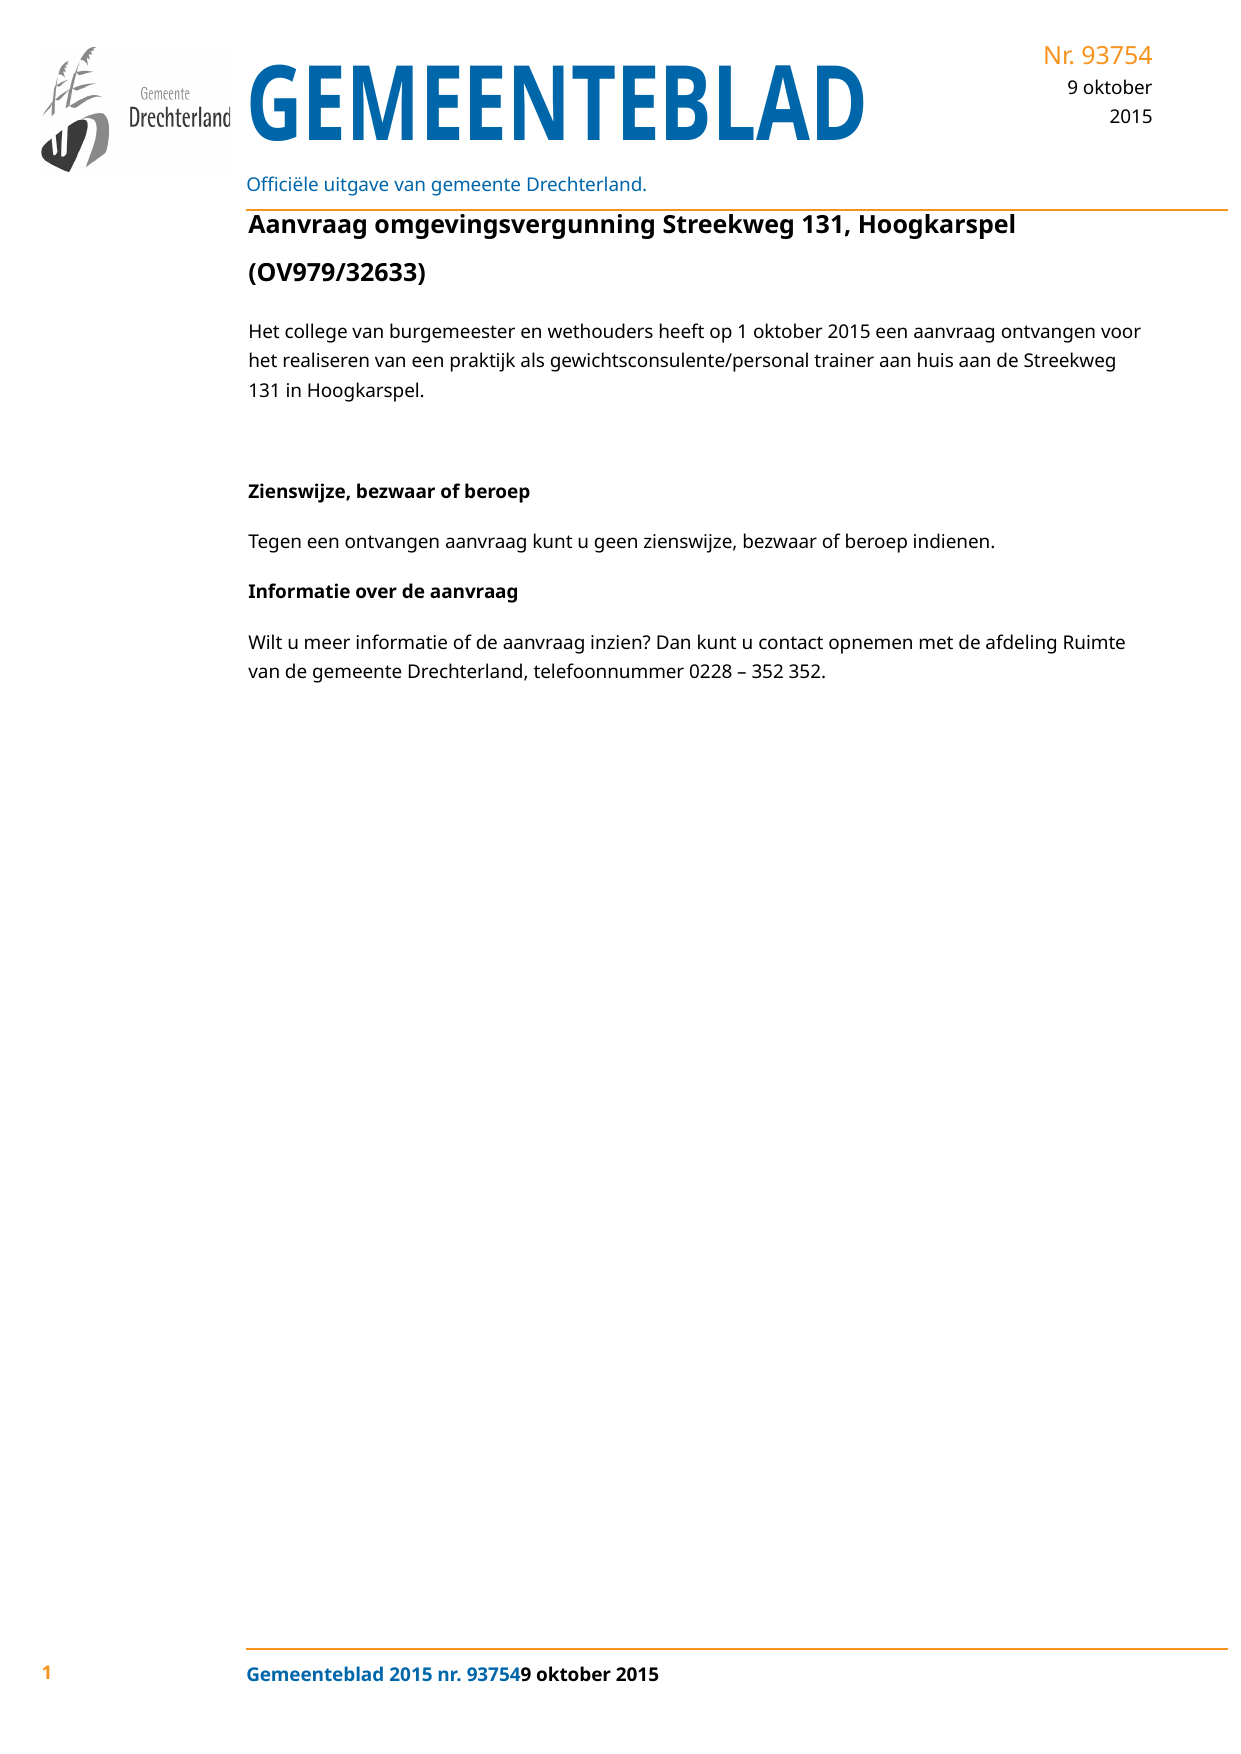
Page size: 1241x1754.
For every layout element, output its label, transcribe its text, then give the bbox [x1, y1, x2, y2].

text Het college van burgemeester en wethouders heeft op 1 oktober 2015 een aanvraag ontvangen voor het realiseren van een praktijk als gewichtsconsulente/personal trainer aan huis aan de Streekweg 131 in Hoogkarspel. [248, 318, 1152, 403]
text Informatie over de aanvraag [248, 579, 1152, 604]
text Tegen een ontvangen aanvraag kunt u geen zienswijze, bezwaar of beroep indienen. [248, 528, 1152, 554]
text Zienswijze, bezwaar of beroep [248, 478, 1152, 504]
picture [41, 47, 231, 172]
text Wilt u meer informatie of de aanvraag inzien? Dan kunt u contact opnemen met de afdeling Ruimte van de gemeente Drechterland, telefoonnummer 0228 – 352 352. [248, 629, 1152, 684]
text Aanvraag omgevingsvergunning Streekweg 131, Hoogkarspel (OV979/32633) [248, 211, 1152, 288]
